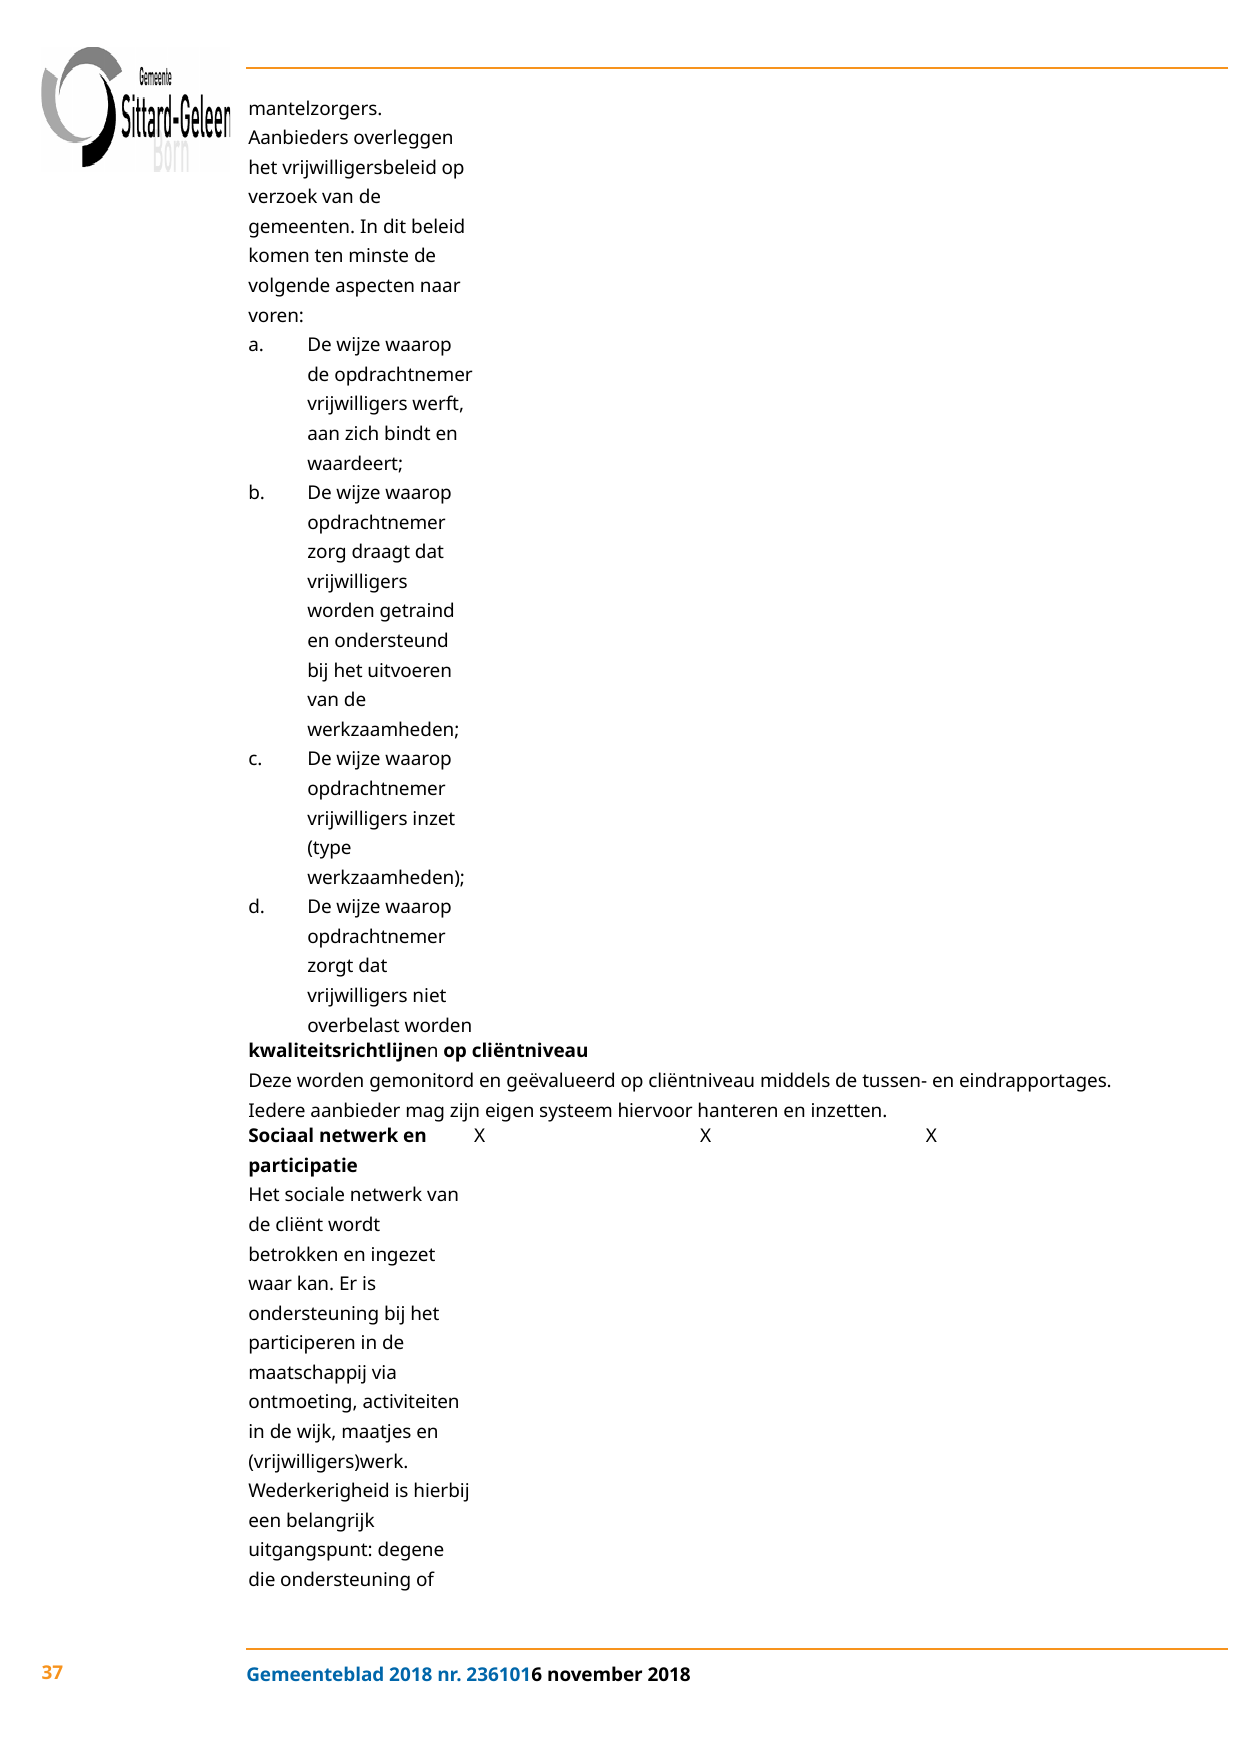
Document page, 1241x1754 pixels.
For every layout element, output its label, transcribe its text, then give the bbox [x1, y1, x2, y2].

table_cell mantelzorgers. Aanbieders overleggen het vrijwilligersbeleid op verzoek van de gemeenten. In dit beleid komen ten minste de volgende aspecten naar voren: De wijze waarop de opdrachtnemer vrijwilligers werft, aan zich bindt en waardeert; De wijze waarop opdrachtnemer zorg draagt dat vrijwilligers worden getraind en ondersteund bij het uitvoeren van de werkzaamheden; De wijze waarop opdrachtnemer vrijwilligers inzet (type werkzaamheden); De wijze waarop opdrachtnemer zorgt dat vrijwilligers niet overbelast worden [248, 95, 474, 1038]
table_cell [474, 95, 700, 1038]
table_cell kwaliteitsrichtlijnen op cliëntniveau Deze worden gemonitord en geëvalueerd op cliëntniveau middels de tussen- en eindrapportages. Iedere aanbieder mag zijn eigen systeem hiervoor hanteren en inzetten. [248, 1038, 1152, 1122]
table_cell - [926, 95, 1152, 1038]
table_cell X [700, 1123, 926, 1592]
table_cell X [474, 1123, 700, 1592]
table_cell X [926, 1123, 1152, 1592]
table_cell Sociaal netwerk en participatie Het sociale netwerk van de cliënt wordt betrokken en ingezet waar kan. Er is ondersteuning bij het participeren in de maatschappij via ontmoeting, activiteiten in de wijk, maatjes en (vrijwilligers)werk. Wederkerigheid is hierbij een belangrijk uitgangspunt: degene die ondersteuning of [248, 1123, 474, 1592]
picture [41, 47, 231, 172]
table_cell [700, 95, 926, 1038]
